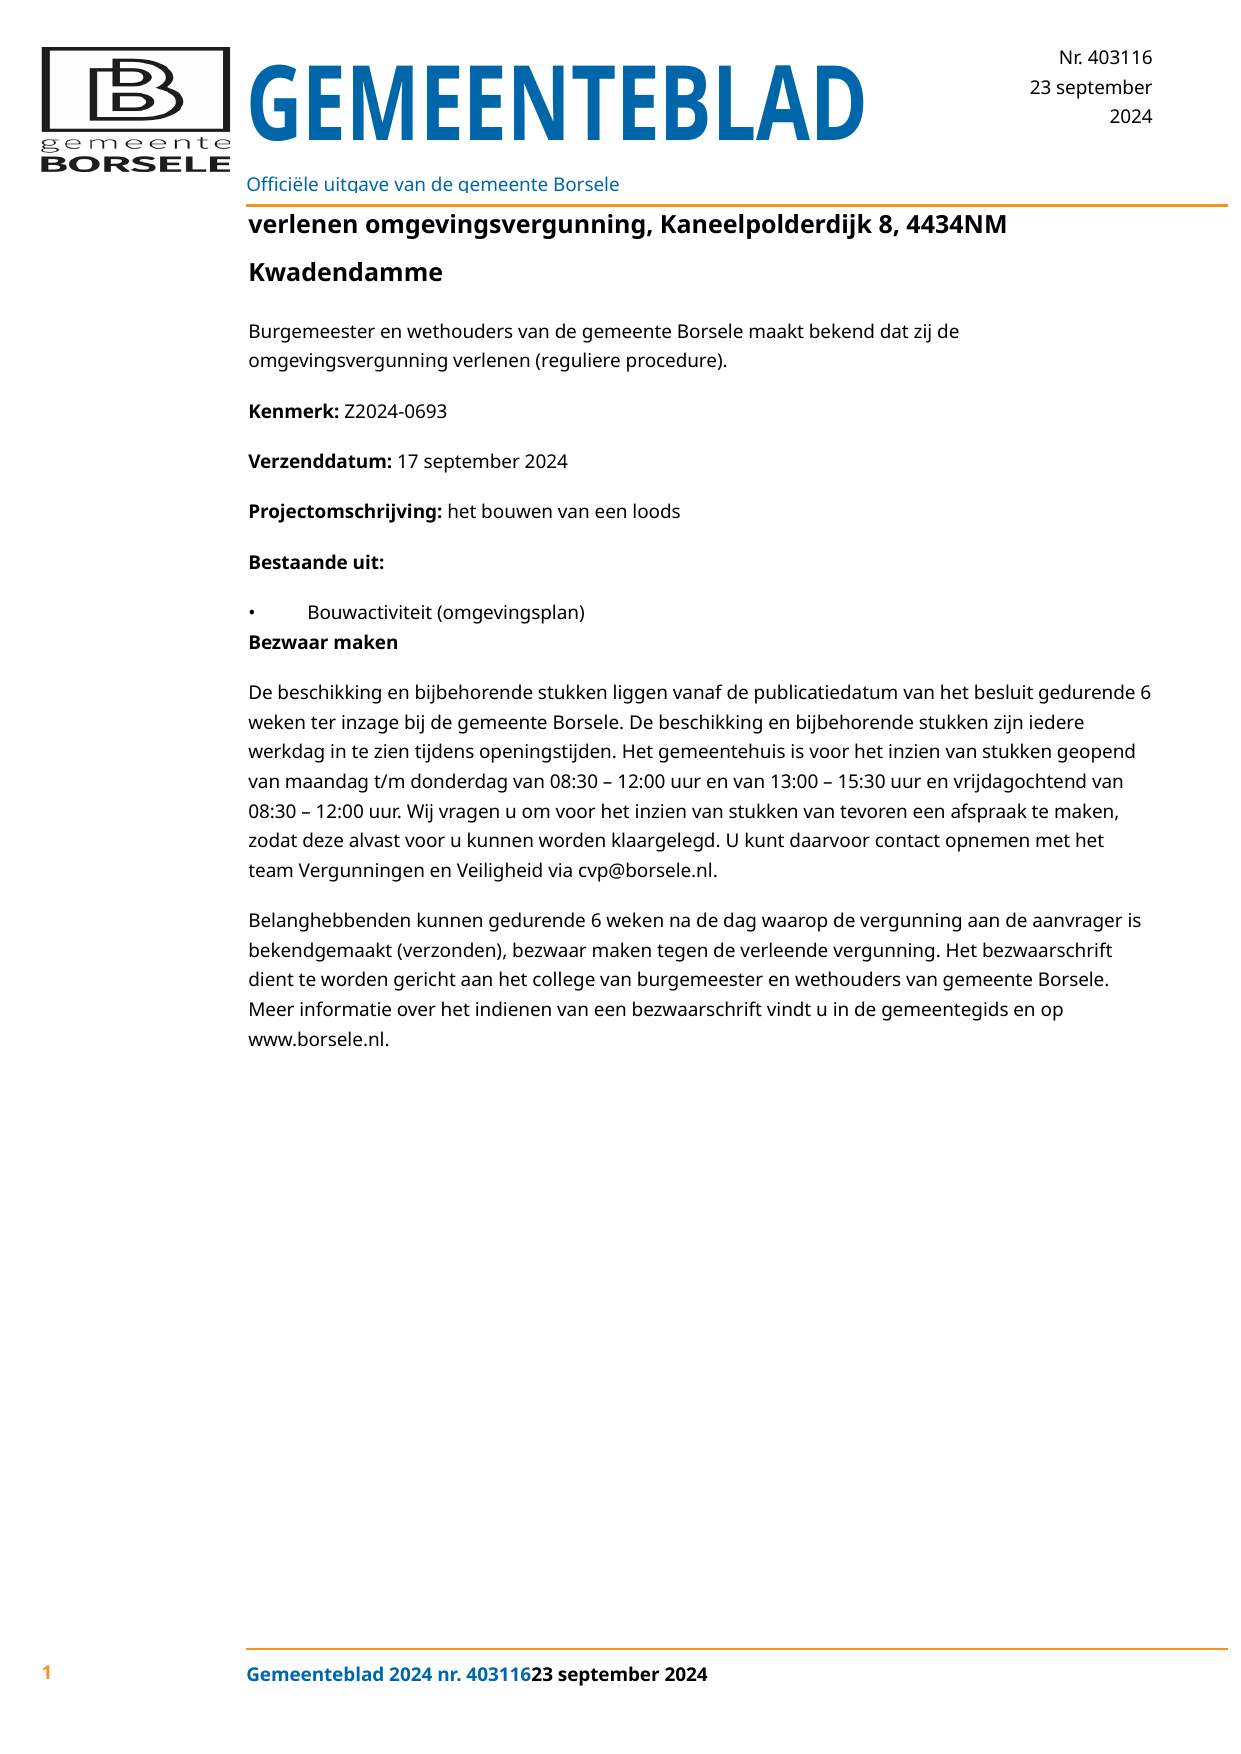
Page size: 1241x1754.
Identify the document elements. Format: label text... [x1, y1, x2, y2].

text Projectomschrijving: het bouwen van een loods [248, 499, 1152, 524]
list Bouwactiviteit (omgevingsplan) [248, 599, 1152, 625]
text Bestaande uit: [248, 549, 1152, 575]
picture [41, 47, 231, 172]
text Kenmerk: Z2024-0693 [248, 398, 1152, 424]
text verlenen omgevingsvergunning, Kaneelpolderdijk 8, 4434NM Kwadendamme [248, 207, 1152, 288]
text De beschikking en bijbehorende stukken liggen vanaf de publicatiedatum van het besluit gedurende 6 weken ter inzage bij de gemeente Borsele. De beschikking en bijbehorende stukken zijn iedere werkdag in te zien tijdens openingstijden. Het gemeentehuis is voor het inzien van stukken geopend van maandag t/m donderdag van 08:30 – 12:00 uur en van 13:00 – 15:30 uur en vrijdagochtend van 08:30 – 12:00 uur. Wij vragen u om voor het inzien van stukken van tevoren een afspraak te maken, zodat deze alvast voor u kunnen worden klaargelegd. U kunt daarvoor contact opnemen met het team Vergunningen en Veiligheid via cvp@borsele.nl. [248, 679, 1152, 883]
text Bezwaar maken [248, 629, 1152, 655]
text Belanghebbenden kunnen gedurende 6 weken na de dag waarop de vergunning aan de aanvrager is bekendgemaakt (verzonden), bezwaar maken tegen de verleende vergunning. Het bezwaarschrift dient te worden gericht aan het college van burgemeester en wethouders van gemeente Borsele. Meer informatie over het indienen van een bezwaarschrift vindt u in de gemeentegids en op www.borsele.nl. [248, 907, 1152, 1052]
text Burgemeester en wethouders van de gemeente Borsele maakt bekend dat zij de omgevingsvergunning verlenen (reguliere procedure). [248, 318, 1152, 373]
text Verzenddatum: 17 september 2024 [248, 448, 1152, 474]
